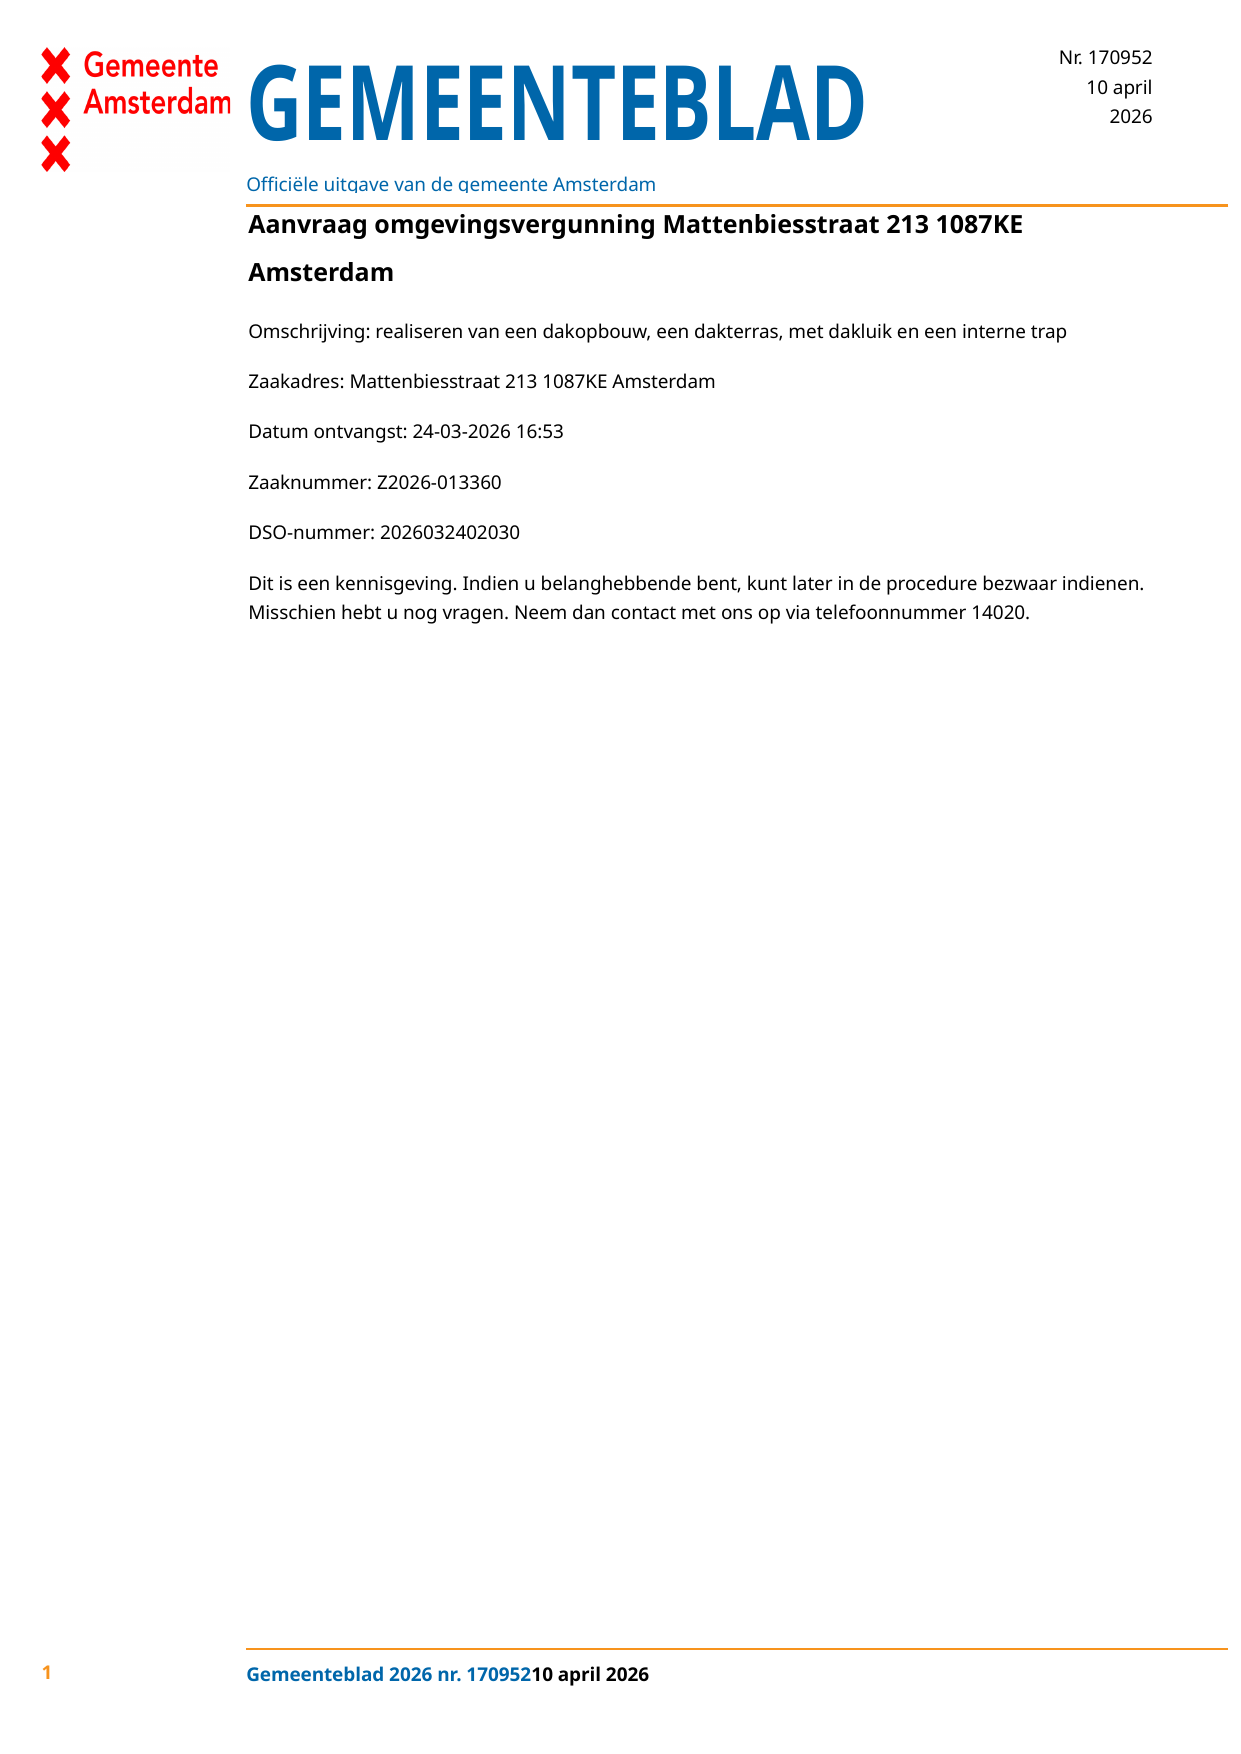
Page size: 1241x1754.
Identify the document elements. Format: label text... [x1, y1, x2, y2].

picture [41, 47, 231, 172]
text Datum ontvangst: 24-03-2026 16:53 [248, 419, 1152, 444]
text Dit is een kennisgeving. Indien u belanghebbende bent, kunt later in de procedure bezwaar indienen. Misschien hebt u nog vragen. Neem dan contact met ons op via telefoonnummer 14020. [248, 570, 1152, 625]
text Omschrijving: realiseren van een dakopbouw, een dakterras, met dakluik en een interne trap [248, 318, 1152, 344]
text DSO-nummer: 2026032402030 [248, 519, 1152, 545]
text Zaakadres: Mattenbiesstraat 213 1087KE Amsterdam [248, 368, 1152, 394]
text Aanvraag omgevingsvergunning Mattenbiesstraat 213 1087KE Amsterdam [248, 207, 1152, 288]
text Zaaknummer: Z2026-013360 [248, 469, 1152, 495]
